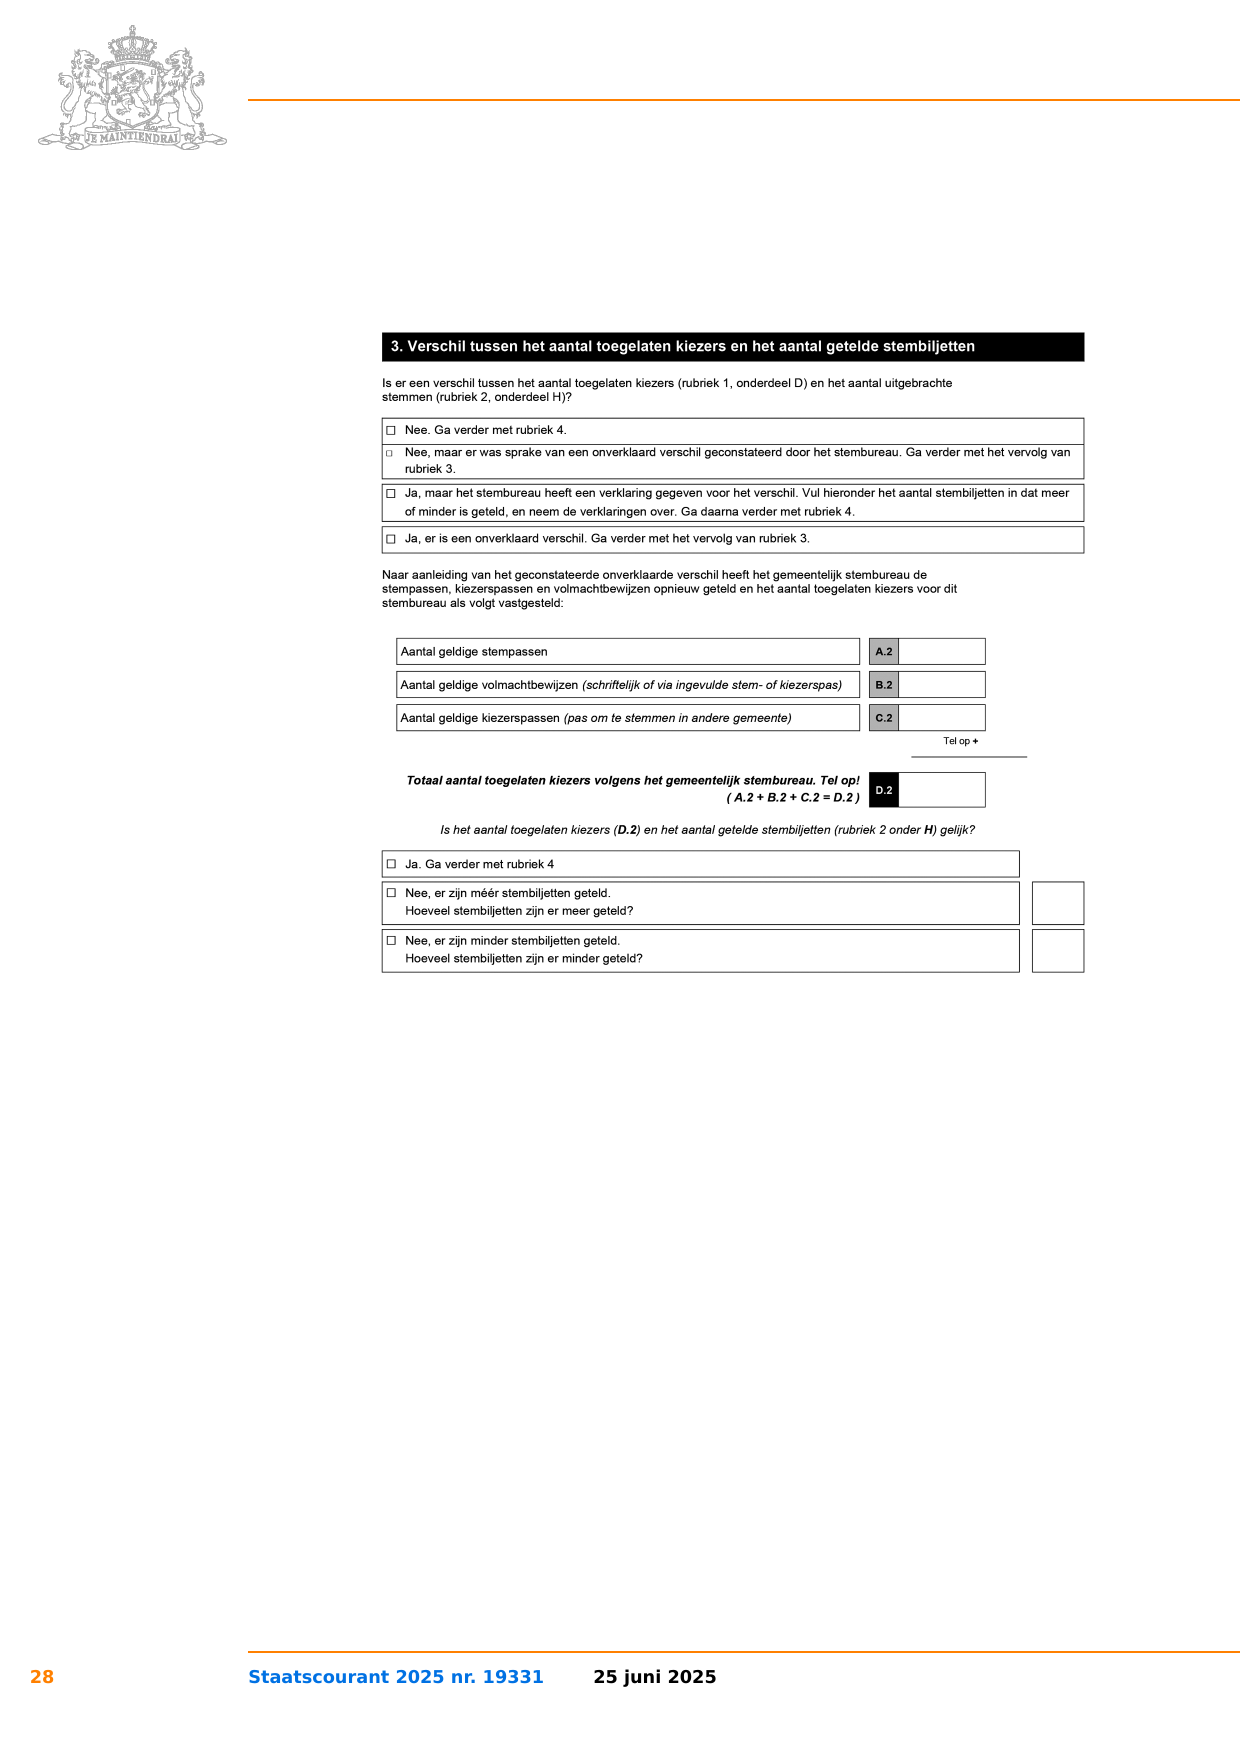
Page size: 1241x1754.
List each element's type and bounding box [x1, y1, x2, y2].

picture [248, 151, 1134, 1298]
picture [38, 25, 227, 150]
